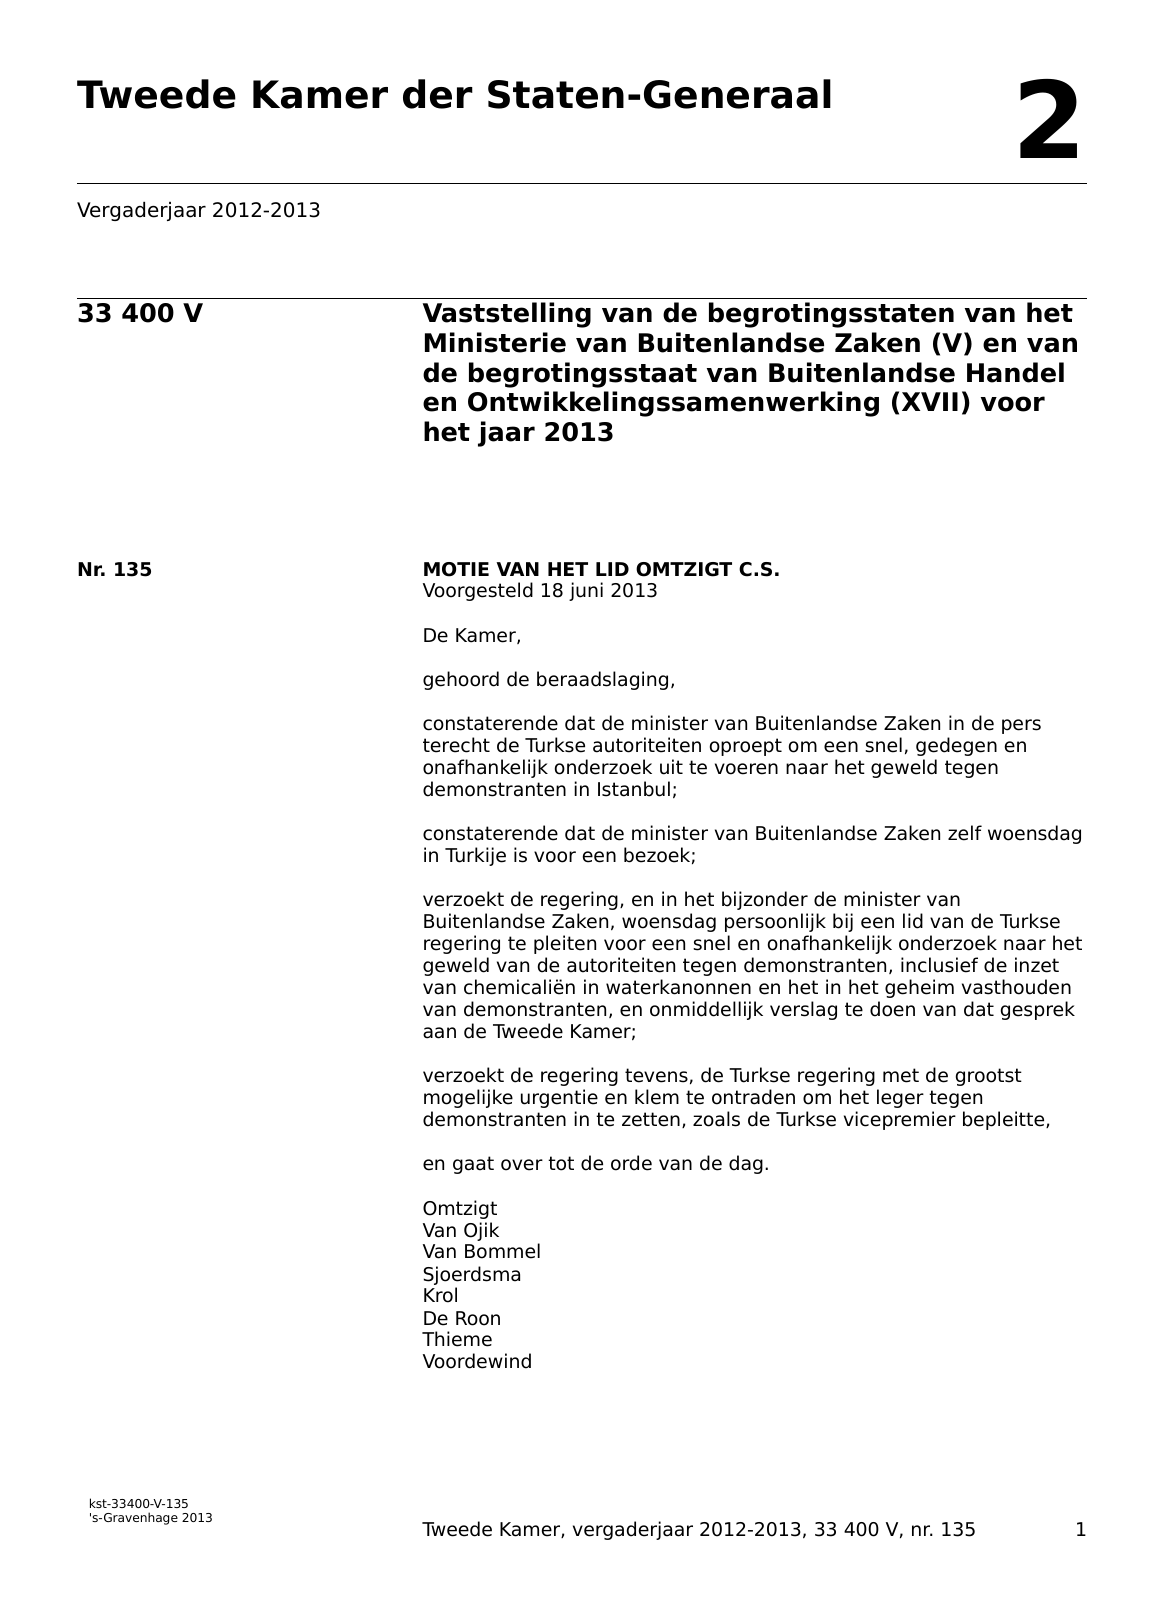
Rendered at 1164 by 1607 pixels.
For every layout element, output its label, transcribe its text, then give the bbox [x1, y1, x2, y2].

text constaterende dat de minister van Buitenlandse Zaken zelf woensdag in Turkije is voor een bezoek; [422, 823, 1087, 867]
table_header 2 [886, 59, 1087, 183]
subtitle 33 400 V Vaststelling van de begrotingsstaten van het Ministerie van Buitenlandse Zaken (V) en van de begrotingsstaat van Buitenlandse Handel en Ontwikkelingssamenwerking (XVII) voor het jaar 2013 [77, 299, 1087, 447]
text Voorgesteld 18 juni 2013 [422, 580, 1087, 602]
subtitle Nr. 135 MOTIE VAN HET LID OMTZIGT C.S. [77, 558, 1087, 580]
text en gaat over tot de orde van de dag. [422, 1153, 1087, 1175]
text kst-33400-V-135 [88, 1497, 323, 1511]
text Van Bommel [422, 1241, 1087, 1263]
text Krol [422, 1285, 1087, 1307]
text verzoekt de regering tevens, de Turkse regering met de grootst mogelijke urgentie en klem te ontraden om het leger tegen demonstranten in te zetten, zoals de Turkse vicepremier bepleitte, [422, 1065, 1087, 1131]
text verzoekt de regering, en in het bijzonder de minister van Buitenlandse Zaken, woensdag persoonlijk bij een lid van de Turkse regering te pleiten voor een snel en onafhankelijk onderzoek naar het geweld van de autoriteiten tegen demonstranten, inclusief de inzet van chemicaliën in waterkanonnen en het in het geheim vasthouden van demonstranten, en onmiddellijk verslag te doen van dat gesprek aan de Tweede Kamer; [422, 889, 1087, 1043]
table_header Tweede Kamer der Staten-Generaal [77, 59, 886, 183]
table_cell Vergaderjaar 2012-2013 [77, 184, 1087, 298]
text constaterende dat de minister van Buitenlandse Zaken in de pers terecht de Turkse autoriteiten oproept om een snel, gedegen en onafhankelijk onderzoek uit te voeren naar het geweld tegen demonstranten in Istanbul; [422, 713, 1087, 801]
text Voordewind [422, 1351, 1087, 1373]
text gehoord de beraadslaging, [422, 669, 1087, 691]
text Van Ojik [422, 1219, 1087, 1241]
text 's-Gravenhage 2013 [88, 1511, 323, 1525]
text Sjoerdsma [422, 1263, 1087, 1285]
text De Roon [422, 1307, 1087, 1329]
text Thieme [422, 1329, 1087, 1351]
text Omtzigt [422, 1197, 1087, 1219]
text De Kamer, [422, 624, 1087, 647]
